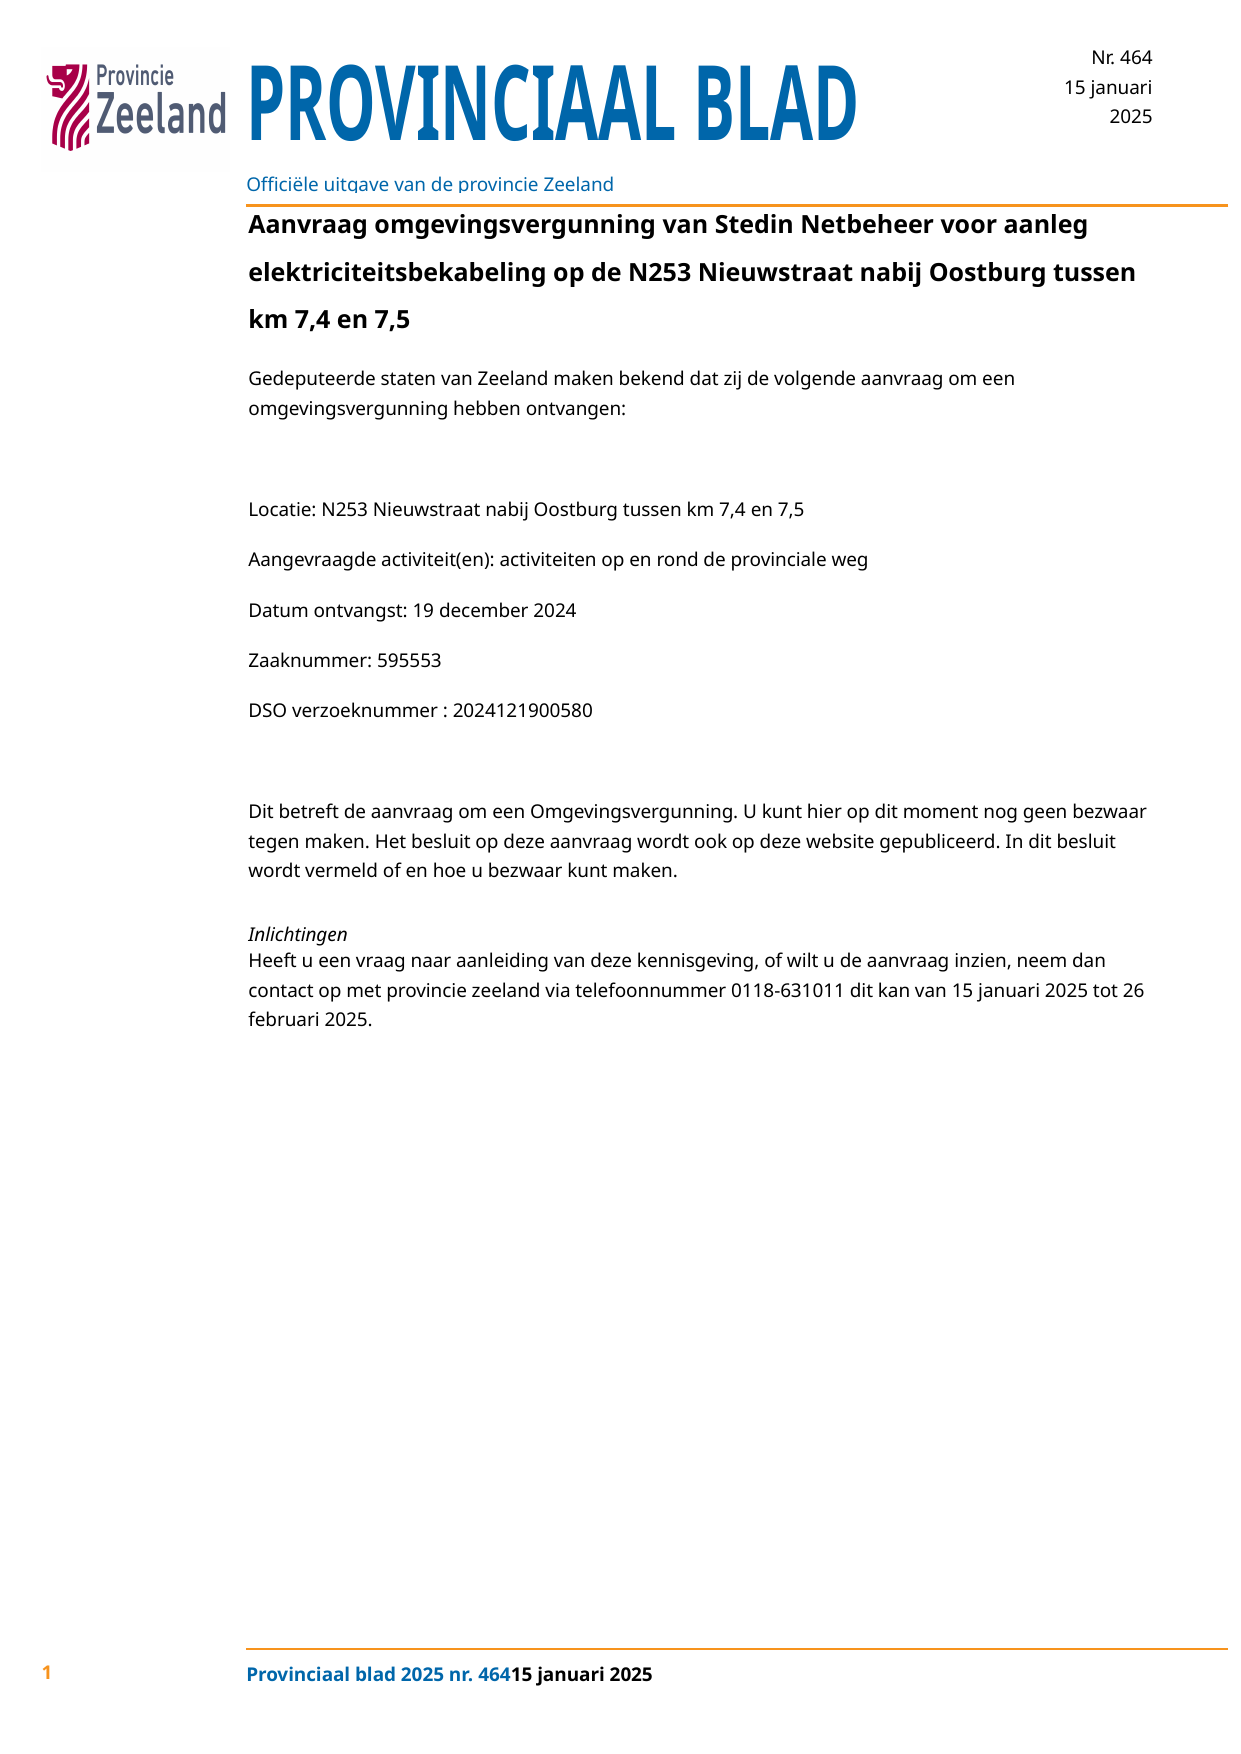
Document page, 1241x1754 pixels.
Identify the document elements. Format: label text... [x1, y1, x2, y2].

text Aangevraagde activiteit(en): activiteiten op en rond de provinciale weg [248, 546, 1152, 572]
text Inlichtingen [248, 922, 1152, 947]
text DSO verzoeknummer : 2024121900580 [248, 698, 1152, 723]
text Aanvraag omgevingsvergunning van Stedin Netbeheer voor aanleg elektriciteitsbekabeling op de N253 Nieuwstraat nabij Oostburg tussen km 7,4 en 7,5 [248, 207, 1152, 336]
text Locatie: N253 Nieuwstraat nabij Oostburg tussen km 7,4 en 7,5 [248, 496, 1152, 522]
text Heeft u een vraag naar aanleiding van deze kennisgeving, of wilt u de aanvraag inzien, neem dan contact op met provincie zeeland via telefoonnummer 0118-631011 dit kan van 15 januari 2025 tot 26 februari 2025. [248, 947, 1152, 1032]
text Zaaknummer: 595553 [248, 647, 1152, 673]
text Dit betreft de aanvraag om een Omgevingsvergunning. U kunt hier op dit moment nog geen bezwaar tegen maken. Het besluit op deze aanvraag wordt ook op deze website gepubliceerd. In dit besluit wordt vermeld of en hoe u bezwaar kunt maken. [248, 798, 1152, 883]
text Gedeputeerde staten van Zeeland maken bekend dat zij de volgende aanvraag om een omgevingsvergunning hebben ontvangen: [248, 366, 1152, 421]
picture [41, 47, 231, 172]
text Datum ontvangst: 19 december 2024 [248, 597, 1152, 622]
